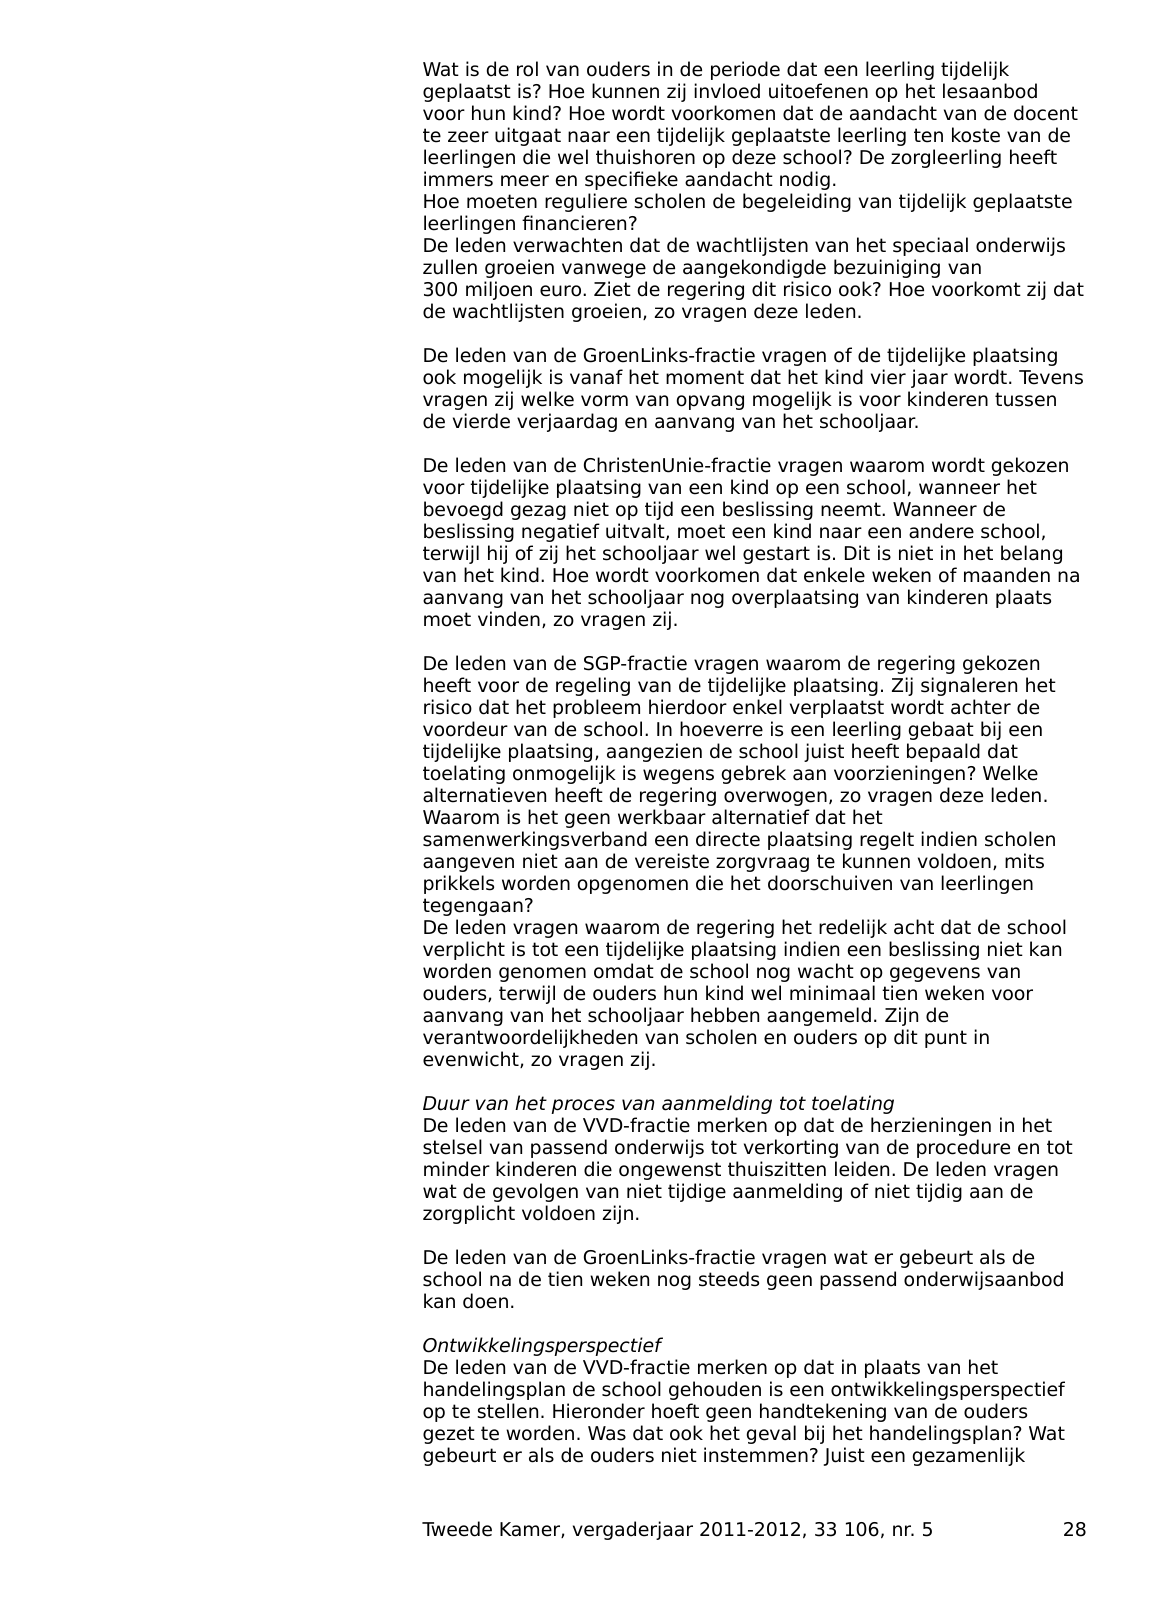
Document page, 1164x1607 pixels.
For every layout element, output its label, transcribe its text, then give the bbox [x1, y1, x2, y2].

subtitle Duur van het proces van aanmelding tot toelating [422, 1093, 1087, 1115]
text Wat is de rol van ouders in de periode dat een leerling tijdelijk geplaatst is? Hoe kunnen zij invloed uitoefenen op het lesaanbod voor hun kind? Hoe wordt voorkomen dat de aandacht van de docent te zeer uitgaat naar een tijdelijk geplaatste leerling ten koste van de leerlingen die wel thuishoren op deze school? De zorgleerling heeft immers meer en specifieke aandacht nodig. [422, 59, 1087, 191]
text De leden verwachten dat de wachtlijsten van het speciaal onderwijs zullen groeien vanwege de aangekondigde bezuiniging van 300 miljoen euro. Ziet de regering dit risico ook? Hoe voorkomt zij dat de wachtlijsten groeien, zo vragen deze leden. [422, 235, 1087, 323]
subtitle Ontwikkelingsperspectief [422, 1335, 1087, 1357]
text De leden van de SGP-fractie vragen waarom de regering gekozen heeft voor de regeling van de tijdelijke plaatsing. Zij signaleren het risico dat het probleem hierdoor enkel verplaatst wordt achter de voordeur van de school. In hoeverre is een leerling gebaat bij een tijdelijke plaatsing, aangezien de school juist heeft bepaald dat toelating onmogelijk is wegens gebrek aan voorzieningen? Welke alternatieven heeft de regering overwogen, zo vragen deze leden. Waarom is het geen werkbaar alternatief dat het samenwerkingsverband een directe plaatsing regelt indien scholen aangeven niet aan de vereiste zorgvraag te kunnen voldoen, mits prikkels worden opgenomen die het doorschuiven van leerlingen tegengaan? [422, 653, 1087, 917]
text De leden vragen waarom de regering het redelijk acht dat de school verplicht is tot een tijdelijke plaatsing indien een beslissing niet kan worden genomen omdat de school nog wacht op gegevens van ouders, terwijl de ouders hun kind wel minimaal tien weken voor aanvang van het schooljaar hebben aangemeld. Zijn de verantwoordelijkheden van scholen en ouders op dit punt in evenwicht, zo vragen zij. [422, 917, 1087, 1071]
text De leden van de ChristenUnie-fractie vragen waarom wordt gekozen voor tijdelijke plaatsing van een kind op een school, wanneer het bevoegd gezag niet op tijd een beslissing neemt. Wanneer de beslissing negatief uitvalt, moet een kind naar een andere school, terwijl hij of zij het schooljaar wel gestart is. Dit is niet in het belang van het kind. Hoe wordt voorkomen dat enkele weken of maanden na aanvang van het schooljaar nog overplaatsing van kinderen plaats moet vinden, zo vragen zij. [422, 455, 1087, 631]
text De leden van de GroenLinks-fractie vragen wat er gebeurt als de school na de tien weken nog steeds geen passend onderwijsaanbod kan doen. [422, 1247, 1087, 1313]
text De leden van de VVD-fractie merken op dat in plaats van het handelingsplan de school gehouden is een ontwikkelingsperspectief op te stellen. Hieronder hoeft geen handtekening van de ouders gezet te worden. Was dat ook het geval bij het handelingsplan? Wat gebeurt er als de ouders niet instemmen? Juist een gezamenlijk [422, 1357, 1087, 1467]
text De leden van de GroenLinks-fractie vragen of de tijdelijke plaatsing ook mogelijk is vanaf het moment dat het kind vier jaar wordt. Tevens vragen zij welke vorm van opvang mogelijk is voor kinderen tussen de vierde verjaardag en aanvang van het schooljaar. [422, 345, 1087, 433]
text De leden van de VVD-fractie merken op dat de herzieningen in het stelsel van passend onderwijs tot verkorting van de procedure en tot minder kinderen die ongewenst thuiszitten leiden. De leden vragen wat de gevolgen van niet tijdige aanmelding of niet tijdig aan de zorgplicht voldoen zijn. [422, 1115, 1087, 1225]
text Hoe moeten reguliere scholen de begeleiding van tijdelijk geplaatste leerlingen financieren? [422, 191, 1087, 235]
